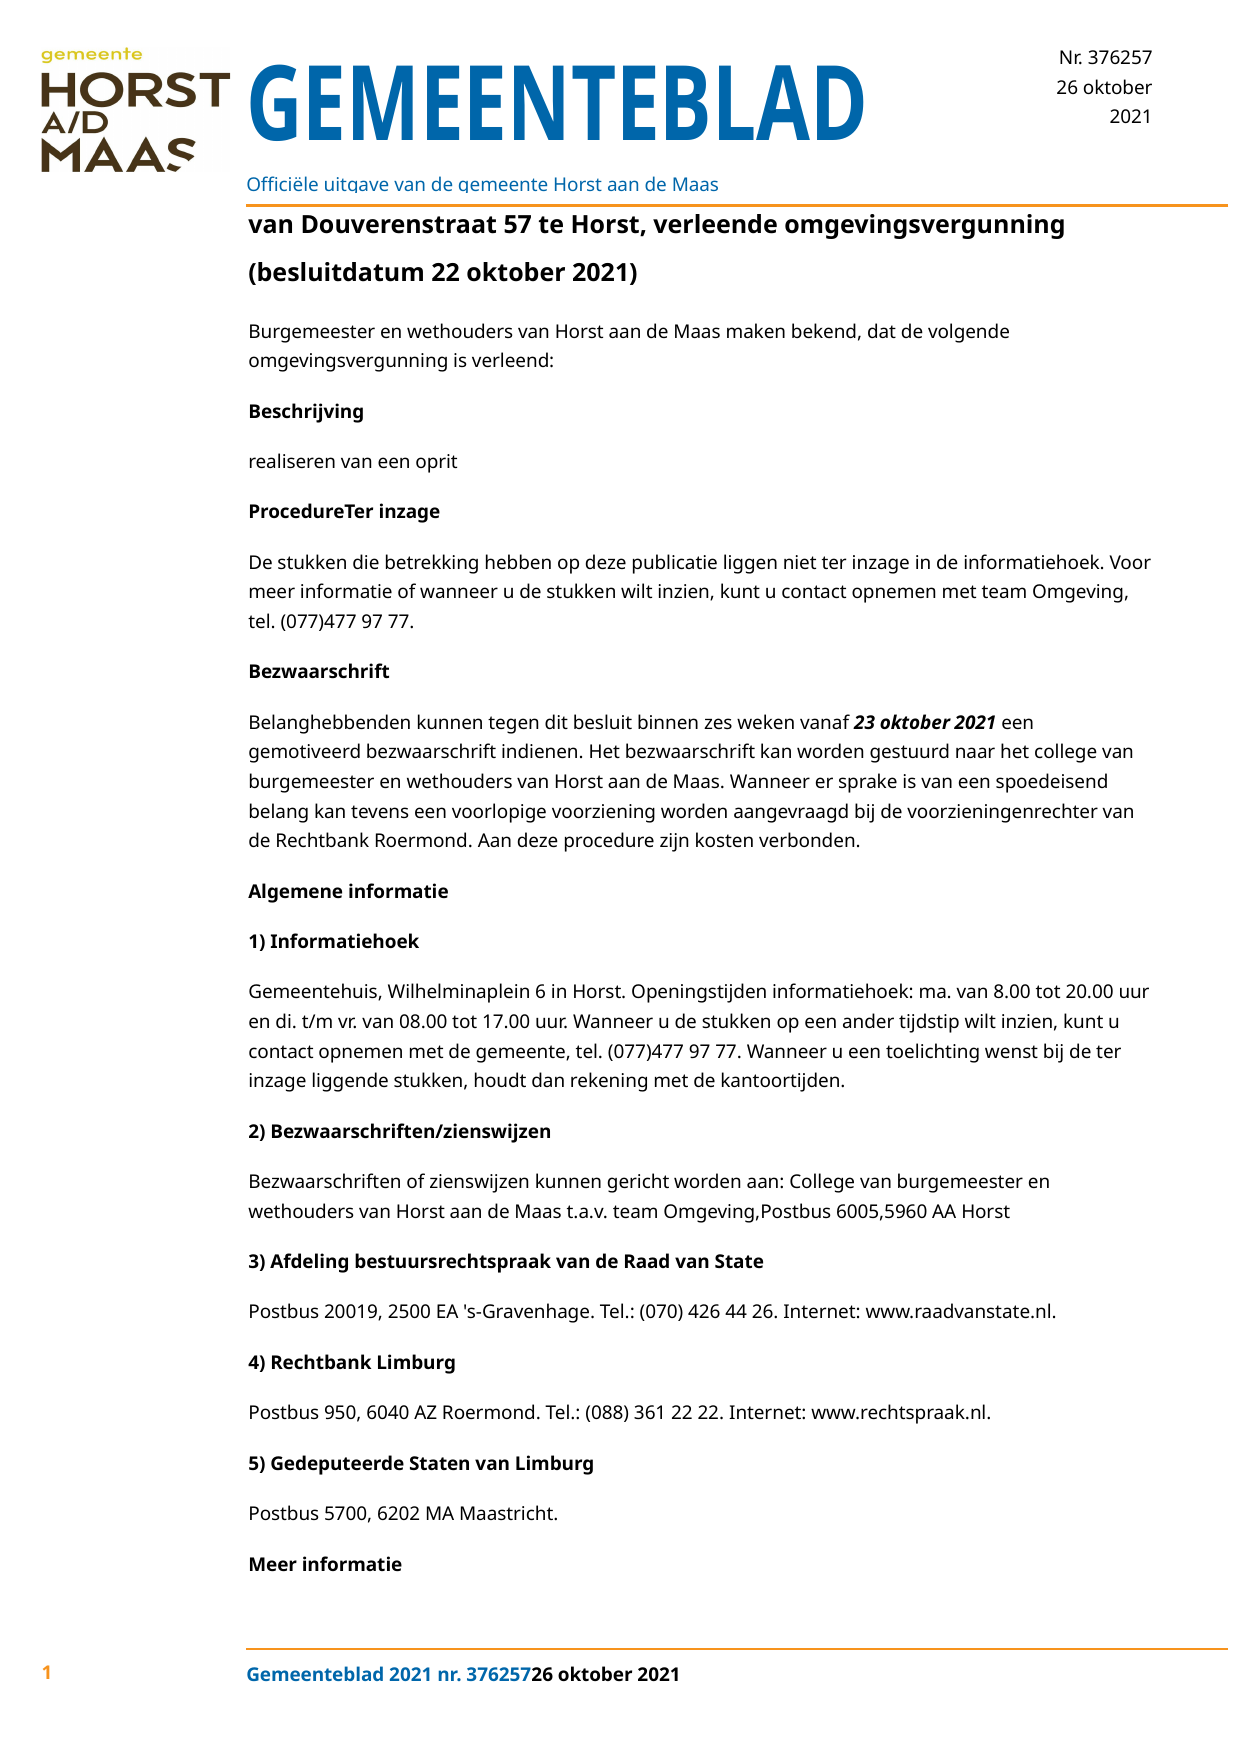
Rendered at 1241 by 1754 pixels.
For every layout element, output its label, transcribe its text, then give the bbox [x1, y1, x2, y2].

text van Douverenstraat 57 te Horst, verleende omgevingsvergunning (besluitdatum 22 oktober 2021) [248, 207, 1152, 288]
text Postbus 950, 6040 AZ Roermond. Tel.: (088) 361 22 22. Internet: www.rechtspraak.nl. [248, 1399, 1152, 1425]
text Meer informatie [248, 1551, 1152, 1577]
text Postbus 20019, 2500 EA 's-Gravenhage. Tel.: (070) 426 44 26. Internet: www.raadvanstate.nl. [248, 1299, 1152, 1324]
text Postbus 5700, 6202 MA Maastricht. [248, 1500, 1152, 1526]
text Gemeentehuis, Wilhelminaplein 6 in Horst. Openingstijden informatiehoek: ma. van 8.00 tot 20.00 uur en di. t/m vr. van 08.00 tot 17.00 uur. Wanneer u de stukken op een ander tijdstip wilt inzien, kunt u contact opnemen met de gemeente, tel. (077)477 97 77. Wanneer u een toelichting wenst bij de ter inzage liggende stukken, houdt dan rekening met de kantoortijden. [248, 979, 1152, 1093]
text Algemene informatie [248, 878, 1152, 904]
text 5) Gedeputeerde Staten van Limburg [248, 1450, 1152, 1476]
text De stukken die betrekking hebben op deze publicatie liggen niet ter inzage in de informatiehoek. Voor meer informatie of wanneer u de stukken wilt inzien, kunt u contact opnemen met team Omgeving, tel. (077)477 97 77. [248, 549, 1152, 634]
text Belanghebbenden kunnen tegen dit besluit binnen zes weken vanaf 23 oktober 2021 een gemotiveerd bezwaarschrift indienen. Het bezwaarschrift kan worden gestuurd naar het college van burgemeester en wethouders van Horst aan de Maas. Wanneer er sprake is van een spoedeisend belang kan tevens een voorlopige voorziening worden aangevraagd bij de voorzieningenrechter van de Rechtbank Roermond. Aan deze procedure zijn kosten verbonden. [248, 709, 1152, 853]
text Bezwaarschriften of zienswijzen kunnen gericht worden aan: College van burgemeester en wethouders van Horst aan de Maas t.a.v. team Omgeving,Postbus 6005,5960 AA Horst [248, 1168, 1152, 1224]
text 1) Informatiehoek [248, 928, 1152, 954]
text 3) Afdeling bestuursrechtspraak van de Raad van State [248, 1248, 1152, 1274]
text ProcedureTer inzage [248, 499, 1152, 524]
text Beschrijving [248, 398, 1152, 424]
picture [41, 47, 231, 172]
text Burgemeester en wethouders van Horst aan de Maas maken bekend, dat de volgende omgevingsvergunning is verleend: [248, 318, 1152, 373]
text 2) Bezwaarschriften/zienswijzen [248, 1118, 1152, 1144]
text realiseren van een oprit [248, 448, 1152, 474]
text 4) Rechtbank Limburg [248, 1349, 1152, 1375]
text Bezwaarschrift [248, 659, 1152, 684]
